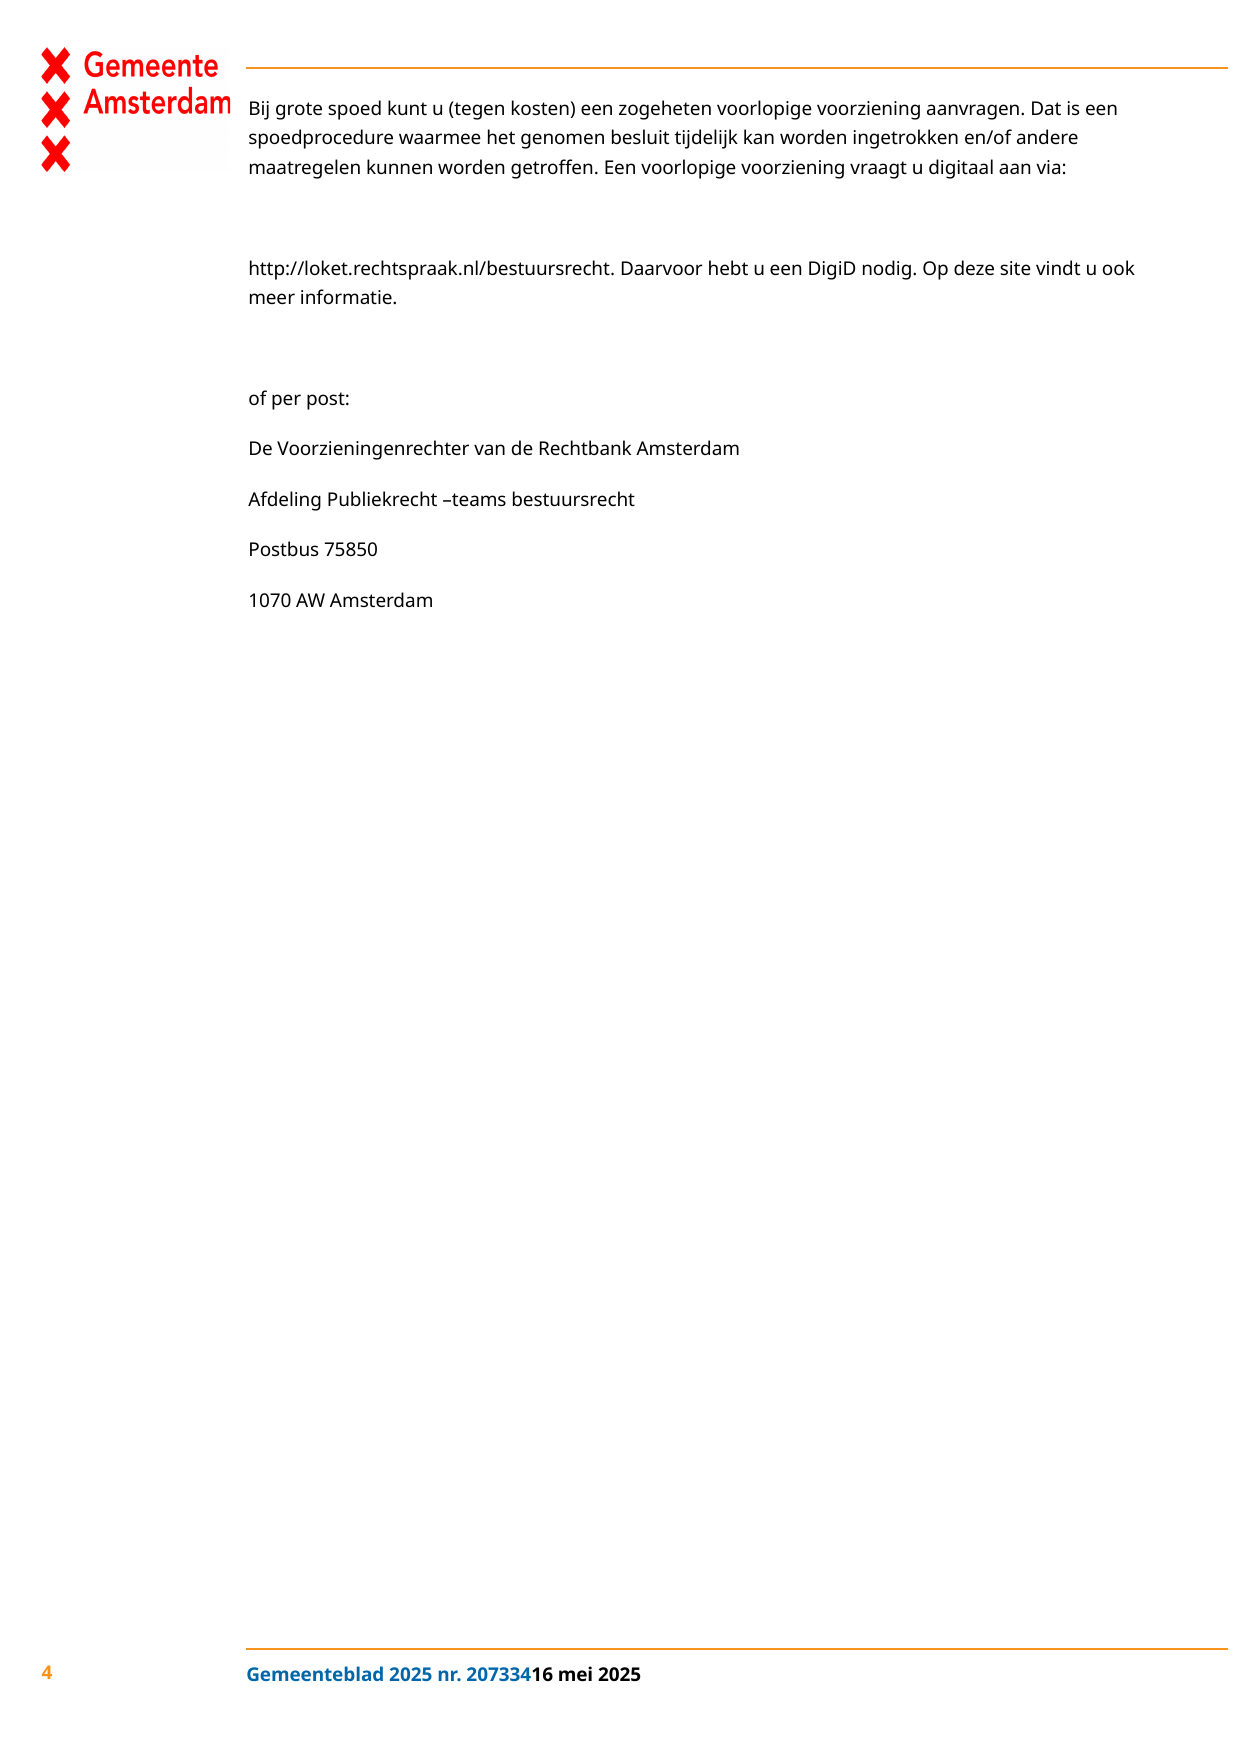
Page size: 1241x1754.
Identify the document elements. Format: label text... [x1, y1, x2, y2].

text 1070 AW Amsterdam [248, 587, 1152, 613]
text De Voorzieningenrechter van de Rechtbank Amsterdam [248, 436, 1152, 461]
text Bij grote spoed kunt u (tegen kosten) een zogeheten voorlopige voorziening aanvragen. Dat is een spoedprocedure waarmee het genomen besluit tijdelijk kan worden ingetrokken en/of andere maatregelen kunnen worden getroffen. Een voorlopige voorziening vraagt u digitaal aan via: [248, 95, 1152, 180]
text Postbus 75850 [248, 536, 1152, 562]
text Afdeling Publiekrecht –teams bestuursrecht [248, 486, 1152, 512]
text of per post: [248, 385, 1152, 411]
picture [41, 47, 231, 172]
text http://loket.rechtspraak.nl/bestuursrecht. Daarvoor hebt u een DigiD nodig. Op deze site vindt u ook meer informatie. [248, 255, 1152, 310]
